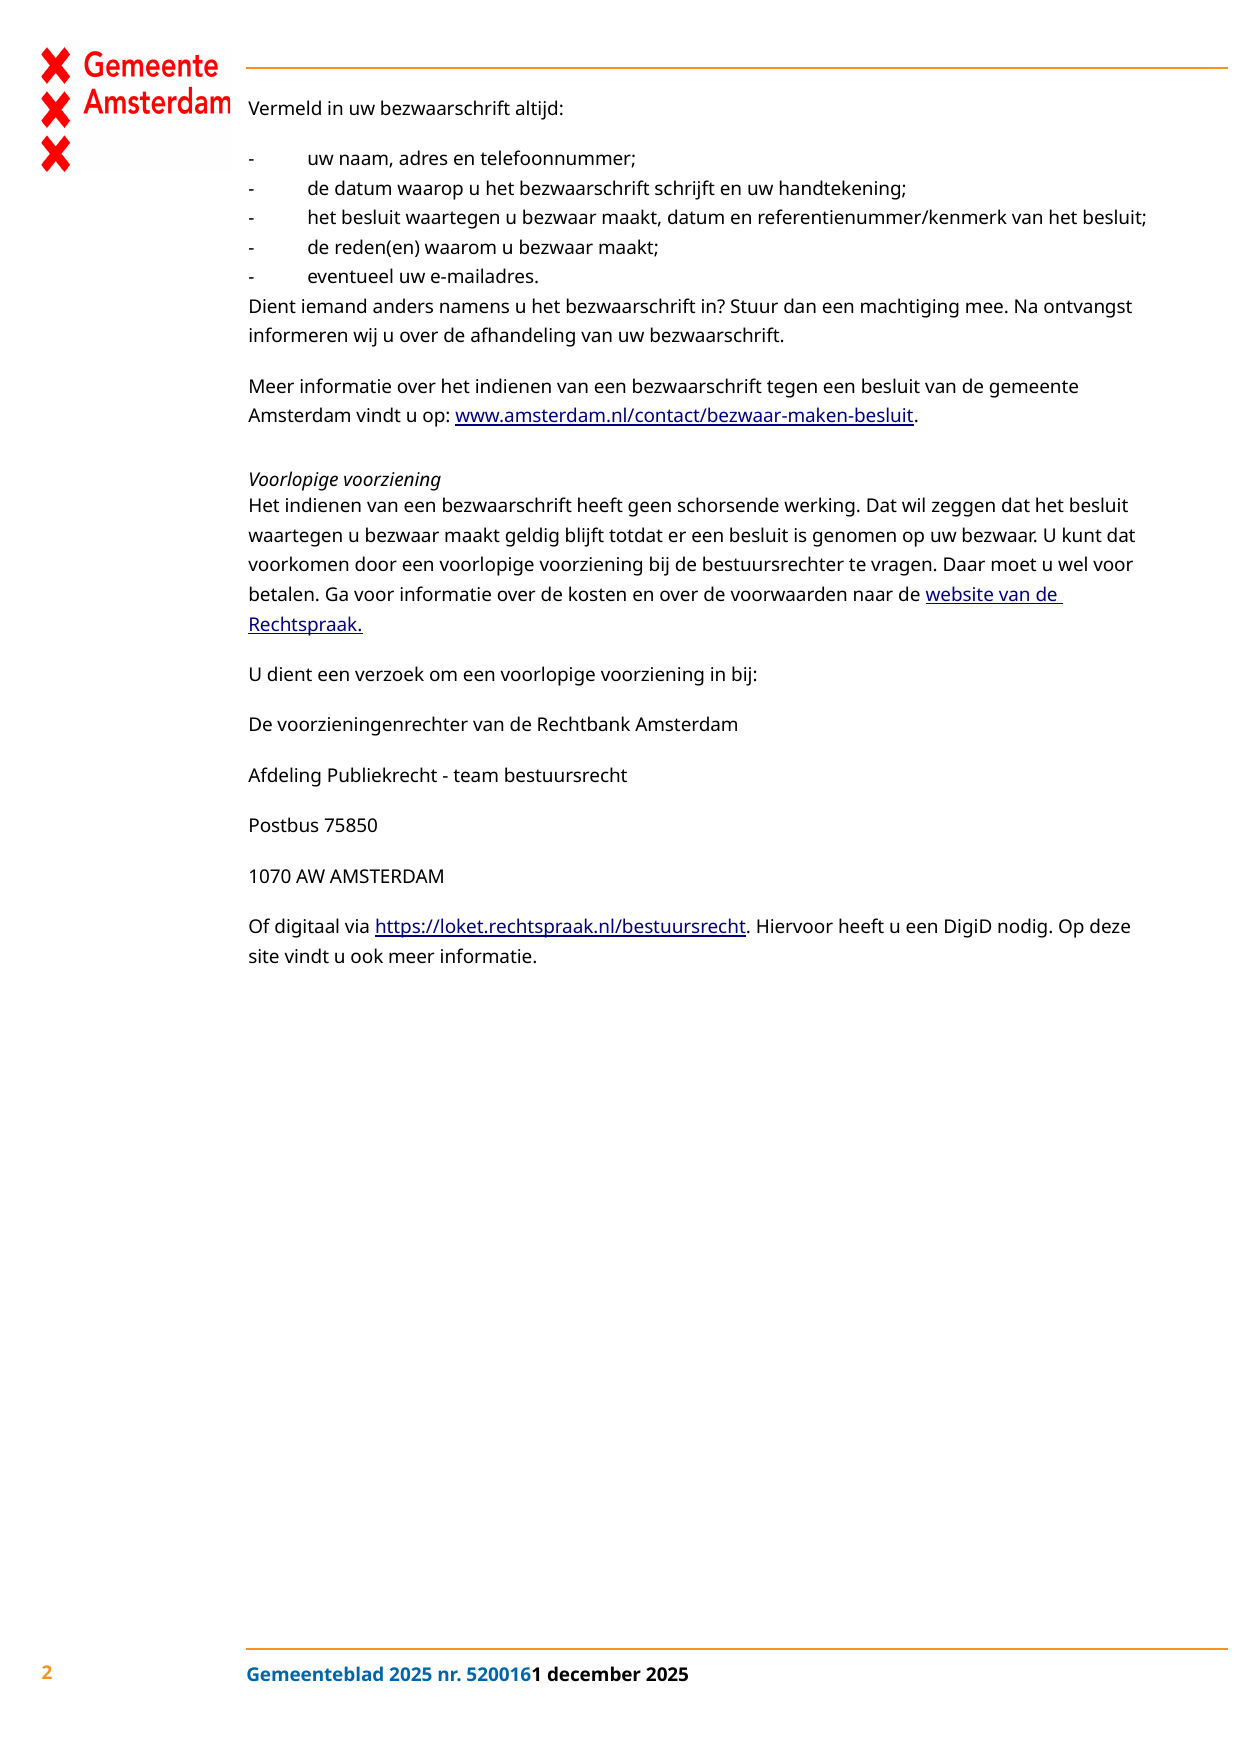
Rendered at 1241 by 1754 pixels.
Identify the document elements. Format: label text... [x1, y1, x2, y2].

picture [41, 47, 231, 172]
list de reden(en) waarom u bezwaar maakt; [248, 234, 1152, 260]
list eventueel uw e-mailadres. [248, 263, 1152, 289]
text 1070 AW AMSTERDAM [248, 863, 1152, 888]
text Of digitaal via https://loket.rechtspraak.nl/bestuursrecht. Hiervoor heeft u een DigiD nodig. Op deze site vindt u ook meer informatie. [248, 913, 1152, 968]
text Postbus 75850 [248, 812, 1152, 838]
text De voorzieningenrechter van de Rechtbank Amsterdam [248, 712, 1152, 737]
list de datum waarop u het bezwaarschrift schrijft en uw handtekening; [248, 175, 1152, 201]
text Meer informatie over het indienen van een bezwaarschrift tegen een besluit van de gemeente Amsterdam vindt u op: www.amsterdam.nl/contact/bezwaar-maken-besluit. [248, 373, 1152, 428]
text U dient een verzoek om een voorlopige voorziening in bij: [248, 661, 1152, 687]
list uw naam, adres en telefoonnummer; [248, 145, 1152, 171]
text Voorlopige voorziening [248, 467, 1152, 492]
text Het indienen van een bezwaarschrift heeft geen schorsende werking. Dat wil zeggen dat het besluit waartegen u bezwaar maakt geldig blijft totdat er een besluit is genomen op uw bezwaar. U kunt dat voorkomen door een voorlopige voorziening bij de bestuursrechter te vragen. Daar moet u wel voor betalen. Ga voor informatie over de kosten en over de voorwaarden naar de website van de Rechtspraak. [248, 492, 1152, 636]
text Dient iemand anders namens u het bezwaarschrift in? Stuur dan een machtiging mee. Na ontvangst informeren wij u over de afhandeling van uw bezwaarschrift. [248, 293, 1152, 348]
list het besluit waartegen u bezwaar maakt, datum en referentienummer/kenmerk van het besluit; [248, 204, 1152, 230]
text Vermeld in uw bezwaarschrift altijd: [248, 95, 1152, 121]
text Afdeling Publiekrecht - team bestuursrecht [248, 762, 1152, 788]
